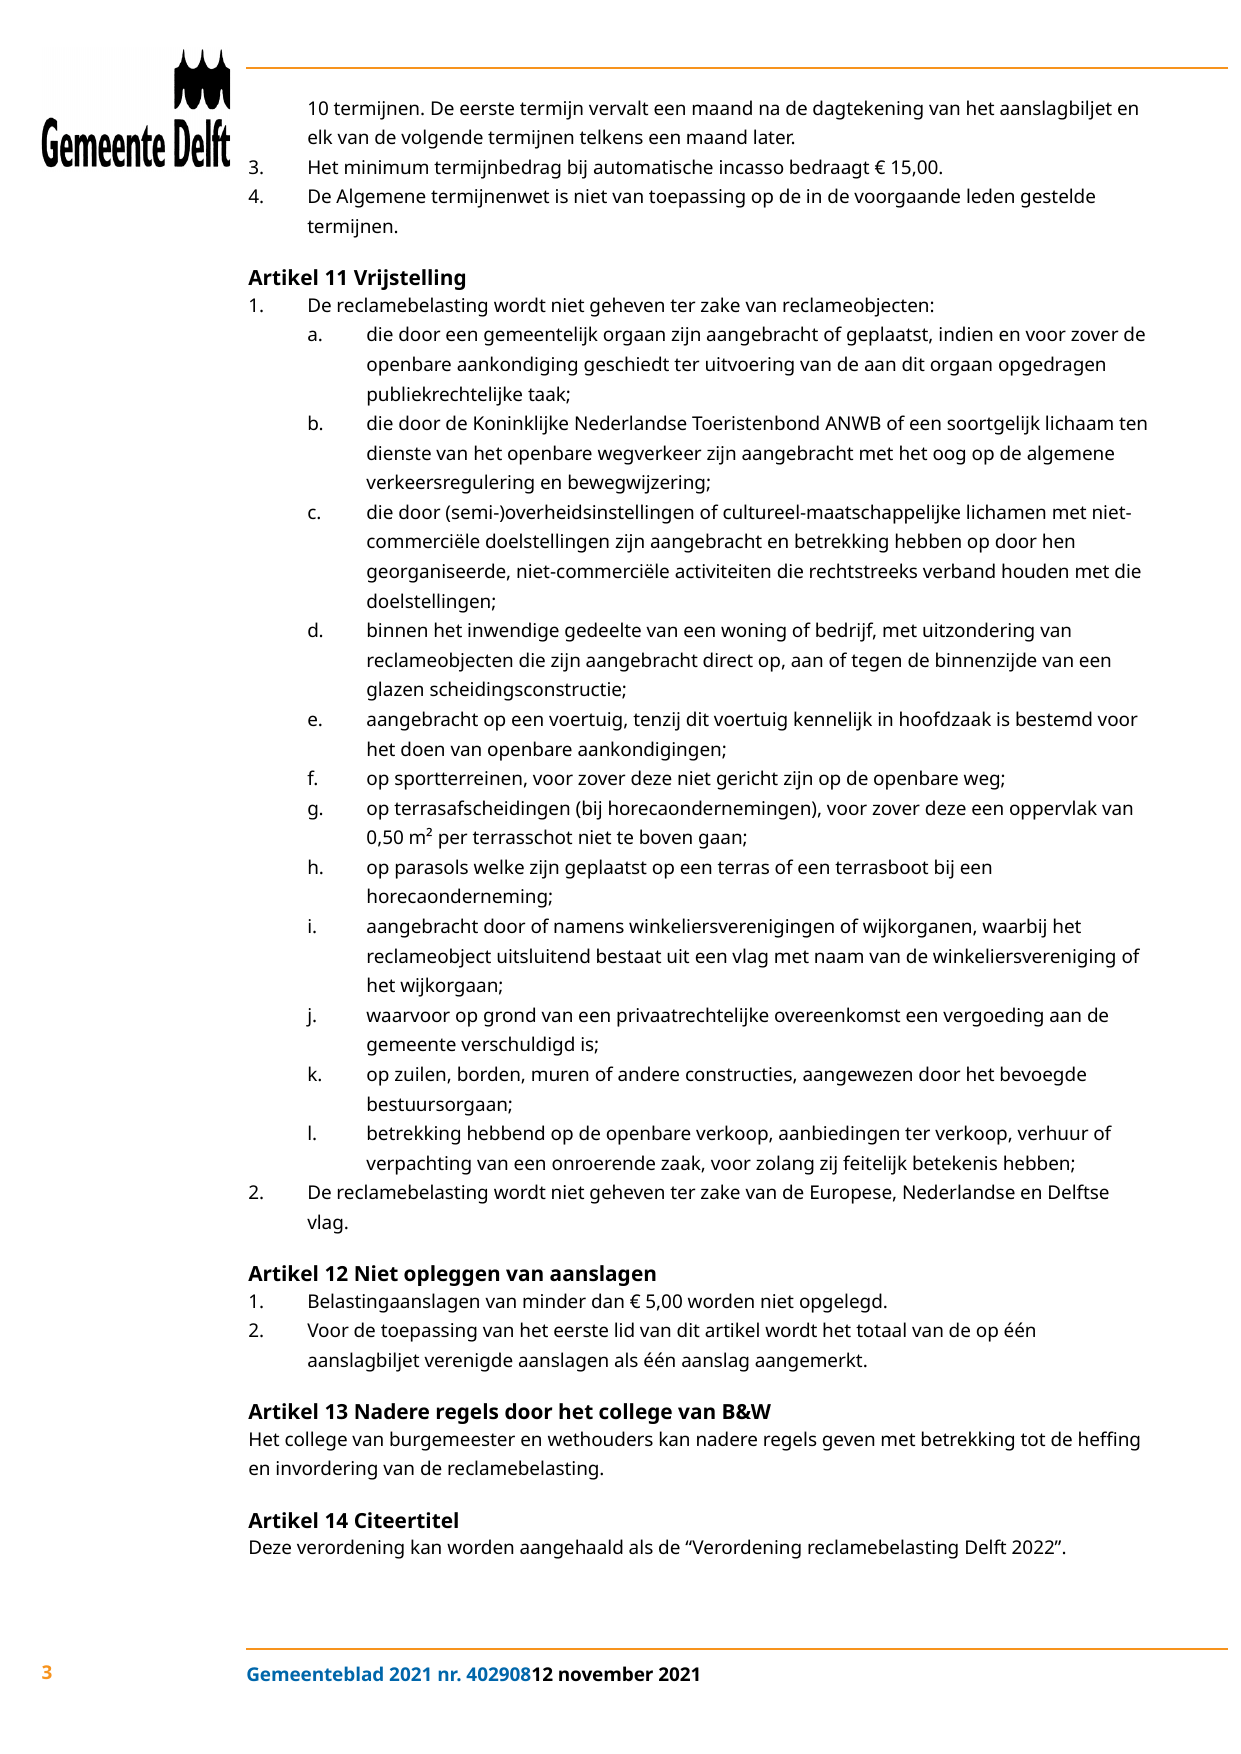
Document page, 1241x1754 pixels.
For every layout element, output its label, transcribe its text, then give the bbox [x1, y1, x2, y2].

list die door (semi-)overheidsinstellingen of cultureel-maatschappelijke lichamen met niet-commerciële doelstellingen zijn aangebracht en betrekking hebben op door hen georganiseerde, niet-commerciële activiteiten die rechtstreeks verband houden met die doelstellingen; [307, 499, 1152, 613]
text Artikel 12 Niet opleggen van aanslagen [248, 1259, 1152, 1288]
list Belastingaanslagen van minder dan € 5,00 worden niet opgelegd. [248, 1288, 1152, 1314]
list aangebracht door of namens winkeliersverenigingen of wijkorganen, waarbij het reclameobject uitsluitend bestaat uit een vlag met naam van de winkeliersvereniging of het wijkorgaan; [307, 913, 1152, 998]
list binnen het inwendige gedeelte van een woning of bedrijf, met uitzondering van reclameobjecten die zijn aangebracht direct op, aan of tegen de binnenzijde van een glazen scheidingsconstructie; [307, 617, 1152, 702]
list De reclamebelasting wordt niet geheven ter zake van de Europese, Nederlandse en Delftse vlag. [248, 1179, 1152, 1235]
list betrekking hebbend op de openbare verkoop, aanbiedingen ter verkoop, verhuur of verpachting van een onroerende zaak, voor zolang zij feitelijk betekenis hebben; [307, 1120, 1152, 1176]
list op terrasafscheidingen (bij horecaondernemingen), voor zover deze een oppervlak van 0,50 m² per terrasschot niet te boven gaan; [307, 795, 1152, 850]
text Het college van burgemeester en wethouders kan nadere regels geven met betrekking tot de heffing en invordering van de reclamebelasting. [248, 1426, 1152, 1481]
text Artikel 13 Nadere regels door het college van B&W [248, 1397, 1152, 1426]
list aangebracht op een voertuig, tenzij dit voertuig kennelijk in hoofdzaak is bestemd voor het doen van openbare aankondigingen; [307, 706, 1152, 761]
list De Algemene termijnenwet is niet van toepassing op de in de voorgaande leden gestelde termijnen. [248, 183, 1152, 239]
list waarvoor op grond van een privaatrechtelijke overeenkomst een vergoeding aan de gemeente verschuldigd is; [307, 1002, 1152, 1057]
list De reclamebelasting wordt niet geheven ter zake van reclameobjecten: [248, 292, 1152, 318]
list op sportterreinen, voor zover deze niet gericht zijn op de openbare weg; [307, 765, 1152, 791]
list 10 termijnen. De eerste termijn vervalt een maand na de dagtekening van het aanslagbiljet en elk van de volgende termijnen telkens een maand later. [248, 95, 1152, 150]
list op zuilen, borden, muren of andere constructies, aangewezen door het bevoegde bestuursorgaan; [307, 1061, 1152, 1116]
list op parasols welke zijn geplaatst op een terras of een terrasboot bij een horecaonderneming; [307, 854, 1152, 909]
text Artikel 11 Vrijstelling [248, 263, 1152, 292]
text Deze verordening kan worden aangehaald als de “Verordening reclamebelasting Delft 2022”. [248, 1534, 1152, 1560]
list Het minimum termijnbedrag bij automatische incasso bedraagt € 15,00. [248, 154, 1152, 180]
list die door een gemeentelijk orgaan zijn aangebracht of geplaatst, indien en voor zover de openbare aankondiging geschiedt ter uitvoering van de aan dit orgaan opgedragen publiekrechtelijke taak; [307, 322, 1152, 406]
picture [41, 47, 231, 172]
list die door de Koninklijke Nederlandse Toeristenbond ANWB of een soortgelijk lichaam ten dienste van het openbare wegverkeer zijn aangebracht met het oog op de algemene verkeersregulering en bewegwijzering; [307, 410, 1152, 495]
list Voor de toepassing van het eerste lid van dit artikel wordt het totaal van de op één aanslagbiljet verenigde aanslagen als één aanslag aangemerkt. [248, 1317, 1152, 1373]
text Artikel 14 Citeertitel [248, 1506, 1152, 1534]
